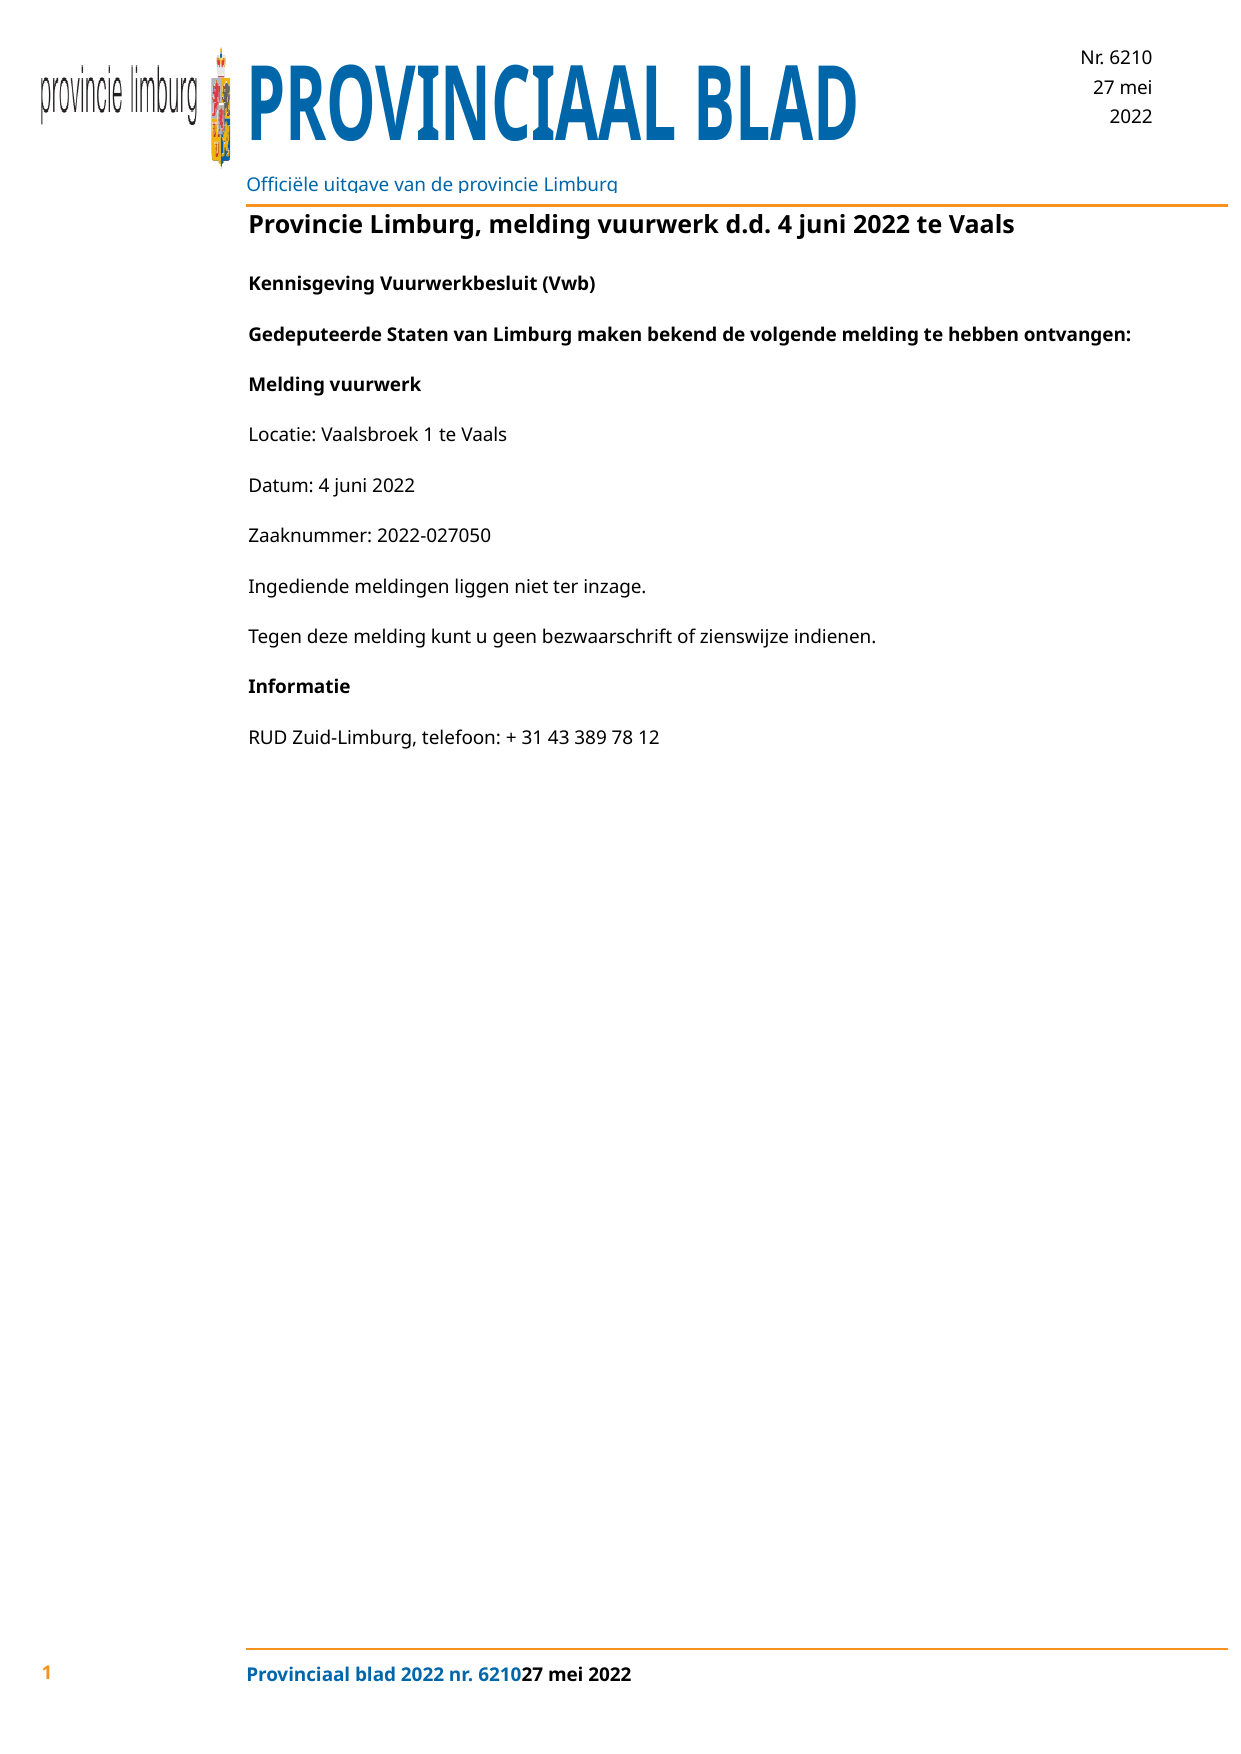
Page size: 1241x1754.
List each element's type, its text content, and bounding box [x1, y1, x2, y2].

text Datum: 4 juni 2022 [248, 472, 1152, 498]
text Locatie: Vaalsbroek 1 te Vaals [248, 422, 1152, 447]
text Informatie [248, 674, 1152, 699]
text Gedeputeerde Staten van Limburg maken bekend de volgende melding te hebben ontvangen: [248, 321, 1152, 346]
text RUD Zuid-Limburg, telefoon: + 31 43 389 78 12 [248, 724, 1152, 750]
text Melding vuurwerk [248, 371, 1152, 397]
text Kennisgeving Vuurwerkbesluit (Vwb) [248, 270, 1152, 296]
text Tegen deze melding kunt u geen bezwaarschrift of zienswijze indienen. [248, 623, 1152, 649]
text Ingediende meldingen liggen niet ter inzage. [248, 573, 1152, 598]
text Provincie Limburg, melding vuurwerk d.d. 4 juni 2022 te Vaals [248, 207, 1152, 241]
picture [41, 47, 231, 172]
text Zaaknummer: 2022-027050 [248, 522, 1152, 548]
